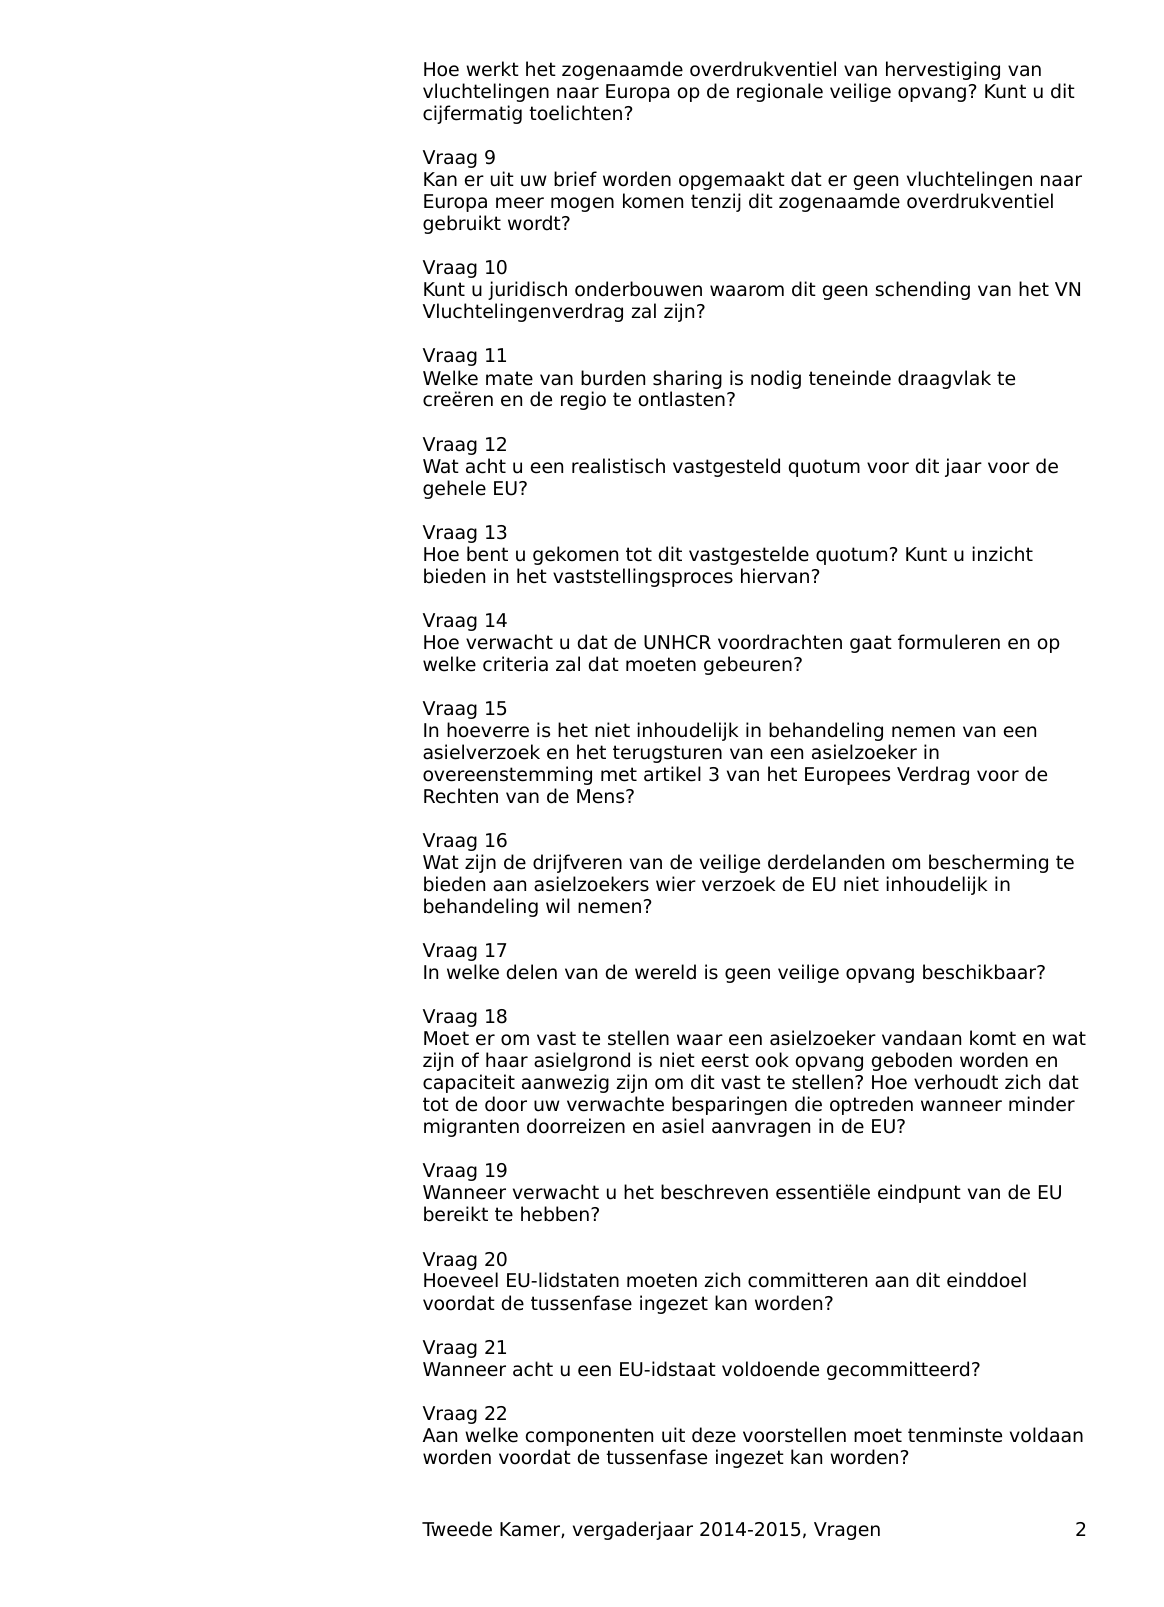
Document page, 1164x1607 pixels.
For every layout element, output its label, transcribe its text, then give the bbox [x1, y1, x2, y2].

text Vraag 9 [422, 147, 1087, 169]
text Vraag 10 [422, 257, 1087, 279]
text Vraag 14 [422, 610, 1087, 632]
text Vraag 22 [422, 1403, 1087, 1425]
text In welke delen van de wereld is geen veilige opvang beschikbaar? [422, 962, 1087, 984]
text Vraag 17 [422, 940, 1087, 962]
text Vraag 21 [422, 1337, 1087, 1358]
text Moet er om vast te stellen waar een asielzoeker vandaan komt en wat zijn of haar asielgrond is niet eerst ook opvang geboden worden en capaciteit aanwezig zijn om dit vast te stellen? Hoe verhoudt zich dat tot de door uw verwachte besparingen die optreden wanneer minder migranten doorreizen en asiel aanvragen in de EU? [422, 1028, 1087, 1138]
text Wanneer verwacht u het beschreven essentiële eindpunt van de EU bereikt te hebben? [422, 1182, 1087, 1226]
text Wanneer acht u een EU-idstaat voldoende gecommitteerd? [422, 1358, 1087, 1381]
text Kan er uit uw brief worden opgemaakt dat er geen vluchtelingen naar Europa meer mogen komen tenzij dit zogenaamde overdrukventiel gebruikt wordt? [422, 169, 1087, 235]
text Hoe werkt het zogenaamde overdrukventiel van hervestiging van vluchtelingen naar Europa op de regionale veilige opvang? Kunt u dit cijfermatig toelichten? [422, 59, 1087, 125]
text Vraag 16 [422, 830, 1087, 852]
text Vraag 11 [422, 345, 1087, 367]
text In hoeverre is het niet inhoudelijk in behandeling nemen van een asielverzoek en het terugsturen van een asielzoeker in overeenstemming met artikel 3 van het Europees Verdrag voor de Rechten van de Mens? [422, 720, 1087, 808]
text Kunt u juridisch onderbouwen waarom dit geen schending van het VN Vluchtelingenverdrag zal zijn? [422, 279, 1087, 323]
text Vraag 20 [422, 1248, 1087, 1270]
text Hoeveel EU-lidstaten moeten zich committeren aan dit einddoel voordat de tussenfase ingezet kan worden? [422, 1270, 1087, 1314]
text Aan welke componenten uit deze voorstellen moet tenminste voldaan worden voordat de tussenfase ingezet kan worden? [422, 1425, 1087, 1469]
text Vraag 15 [422, 698, 1087, 720]
text Vraag 13 [422, 522, 1087, 544]
text Wat acht u een realistisch vastgesteld quotum voor dit jaar voor de gehele EU? [422, 456, 1087, 499]
text Hoe bent u gekomen tot dit vastgestelde quotum? Kunt u inzicht bieden in het vaststellingsproces hiervan? [422, 544, 1087, 588]
text Hoe verwacht u dat de UNHCR voordrachten gaat formuleren en op welke criteria zal dat moeten gebeuren? [422, 632, 1087, 676]
text Vraag 19 [422, 1160, 1087, 1182]
text Welke mate van burden sharing is nodig teneinde draagvlak te creëren en de regio te ontlasten? [422, 367, 1087, 411]
text Wat zijn de drijfveren van de veilige derdelanden om bescherming te bieden aan asielzoekers wier verzoek de EU niet inhoudelijk in behandeling wil nemen? [422, 852, 1087, 918]
text Vraag 18 [422, 1006, 1087, 1028]
text Vraag 12 [422, 433, 1087, 456]
